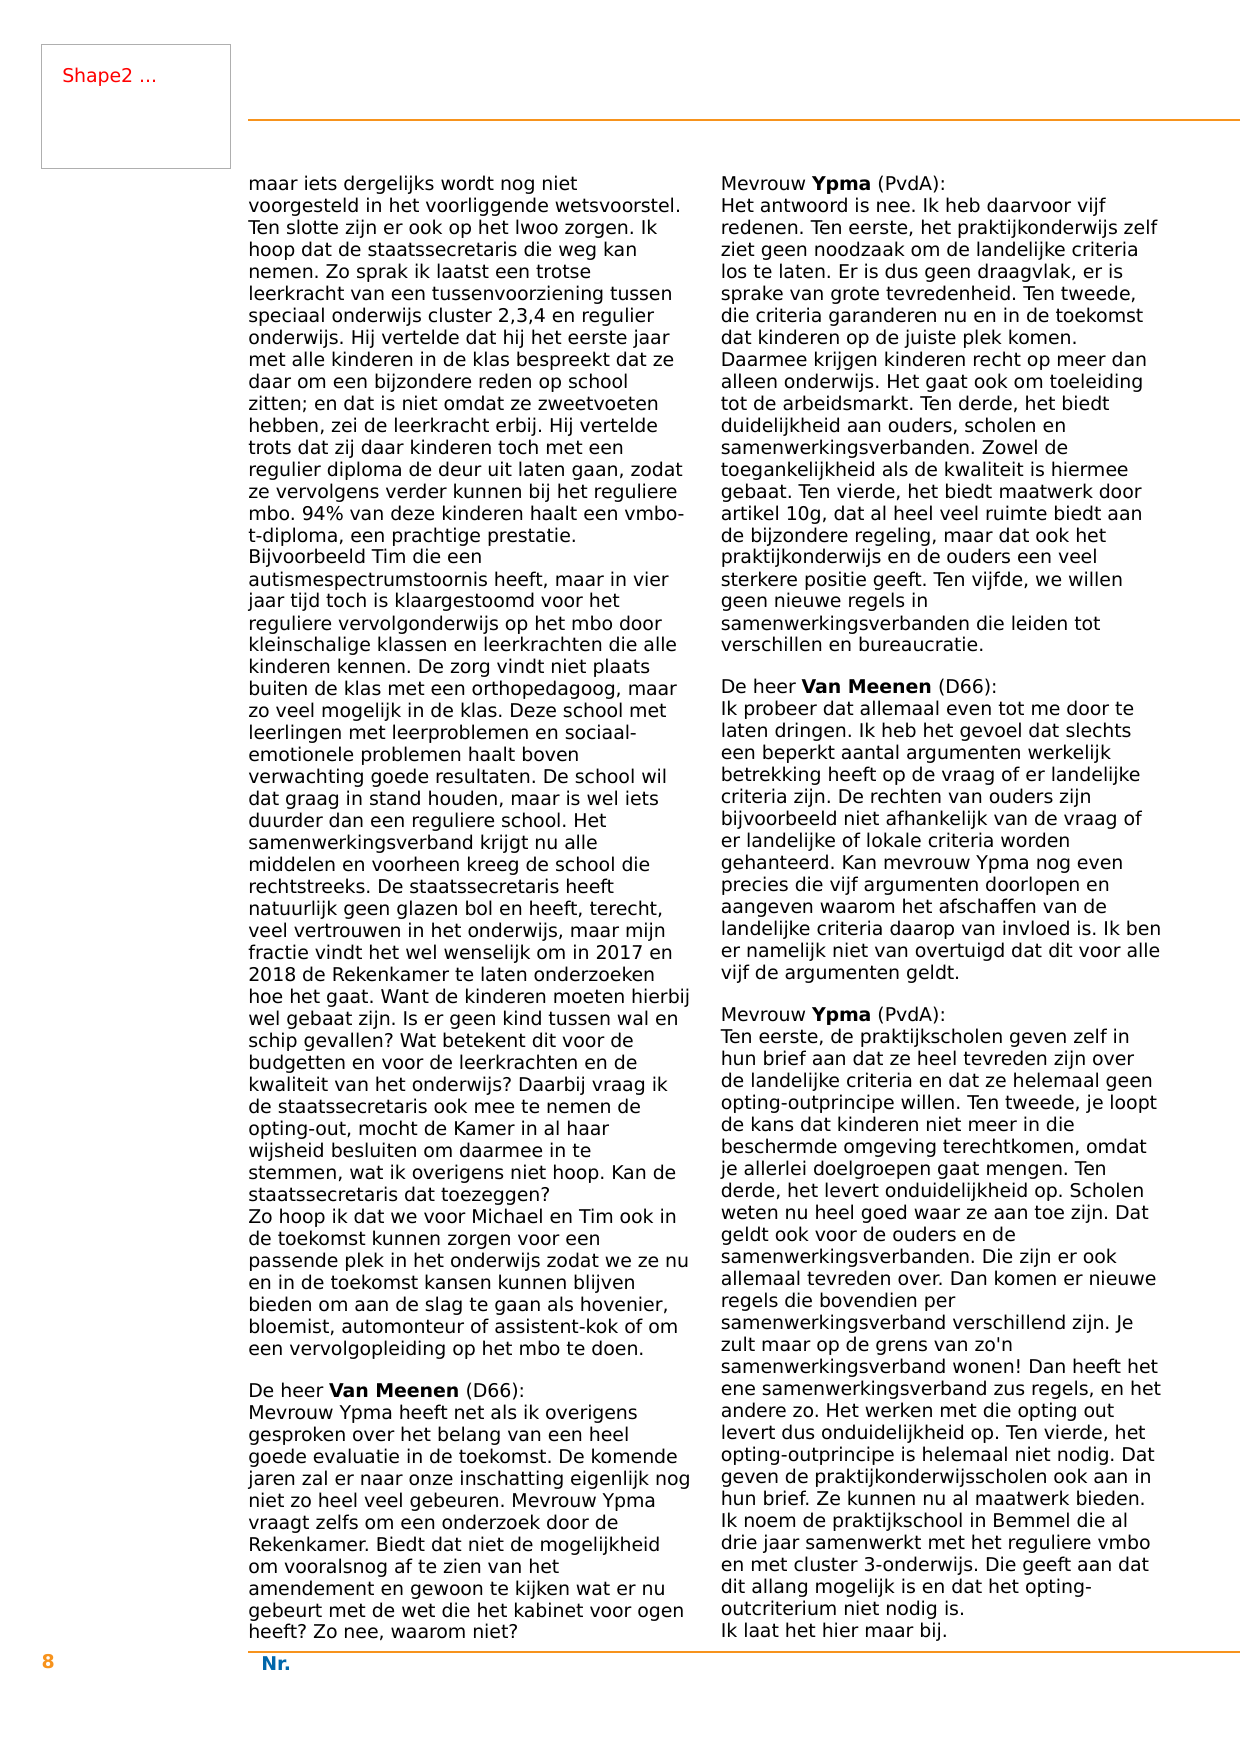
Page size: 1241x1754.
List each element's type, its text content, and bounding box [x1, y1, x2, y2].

text Ten eerste, de praktijkscholen geven zelf in hun brief aan dat ze heel tevreden zijn over de landelijke criteria en dat ze helemaal geen opting-outprincipe willen. Ten tweede, je loopt de kans dat kinderen niet meer in die beschermde omgeving terechtkomen, omdat je allerlei doelgroepen gaat mengen. Ten derde, het levert onduidelijkheid op. Scholen weten nu heel goed waar ze aan toe zijn. Dat geldt ook voor de ouders en de samenwerkingsverbanden. Die zijn er ook allemaal tevreden over. Dan komen er nieuwe regels die bovendien per samenwerkingsverband verschillend zijn. Je zult maar op de grens van zo'n samenwerkingsverband wonen! Dan heeft het ene samenwerkingsverband zus regels, en het andere zo. Het werken met die opting out levert dus onduidelijkheid op. Ten vierde, het opting-outprincipe is helemaal niet nodig. Dat geven de praktijkonderwijsscholen ook aan in hun brief. Ze kunnen nu al maatwerk bieden. Ik noem de praktijkschool in Bemmel die al drie jaar samenwerkt met het reguliere vmbo en met cluster 3-onderwijs. Die geeft aan dat dit allang mogelijk is en dat het opting-outcriterium niet nodig is. [721, 1026, 1163, 1619]
text Ten slotte zijn er ook op het lwoo zorgen. Ik hoop dat de staatssecretaris die weg kan nemen. Zo sprak ik laatst een trotse leerkracht van een tussenvoorziening tussen speciaal onderwijs cluster 2,3,4 en regulier onderwijs. Hij vertelde dat hij het eerste jaar met alle kinderen in de klas bespreekt dat ze daar om een bijzondere reden op school zitten; en dat is niet omdat ze zweetvoeten hebben, zei de leerkracht erbij. Hij vertelde trots dat zij daar kinderen toch met een regulier diploma de deur uit laten gaan, zodat ze vervolgens verder kunnen bij het reguliere mbo. 94% van deze kinderen haalt een vmbo-t-diploma, een prachtige prestatie. Bijvoorbeeld Tim die een autismespectrumstoornis heeft, maar in vier jaar tijd toch is klaargestoomd voor het reguliere vervolgonderwijs op het mbo door kleinschalige klassen en leerkrachten die alle kinderen kennen. De zorg vindt niet plaats buiten de klas met een orthopedagoog, maar zo veel mogelijk in de klas. Deze school met leerlingen met leerproblemen en sociaal-emotionele problemen haalt boven verwachting goede resultaten. De school wil dat graag in stand houden, maar is wel iets duurder dan een reguliere school. Het samenwerkingsverband krijgt nu alle middelen en voorheen kreeg de school die rechtstreeks. De staatssecretaris heeft natuurlijk geen glazen bol en heeft, terecht, veel vertrouwen in het onderwijs, maar mijn fractie vindt het wel wenselijk om in 2017 en 2018 de Rekenkamer te laten onderzoeken hoe het gaat. Want de kinderen moeten hierbij wel gebaat zijn. Is er geen kind tussen wal en schip gevallen? Wat betekent dit voor de budgetten en voor de leerkrachten en de kwaliteit van het onderwijs? Daarbij vraag ik de staatssecretaris ook mee te nemen de opting-out, mocht de Kamer in al haar wijsheid besluiten om daarmee in te stemmen, wat ik overigens niet hoop. Kan de staatssecretaris dat toezeggen? [248, 217, 691, 1206]
text De heer Van Meenen (D66): [248, 1380, 691, 1402]
text Mevrouw Ypma (PvdA): [721, 173, 1163, 195]
text Mevrouw Ypma heeft net als ik overigens gesproken over het belang van een heel goede evaluatie in de toekomst. De komende jaren zal er naar onze inschatting eigenlijk nog niet zo heel veel gebeuren. Mevrouw Ypma vraagt zelfs om een onderzoek door de Rekenkamer. Biedt dat niet de mogelijkheid om vooralsnog af te zien van het amendement en gewoon te kijken wat er nu gebeurt met de wet die het kabinet voor ogen heeft? Zo nee, waarom niet? [248, 1402, 691, 1643]
text Het antwoord is nee. Ik heb daarvoor vijf redenen. Ten eerste, het praktijkonderwijs zelf ziet geen noodzaak om de landelijke criteria los te laten. Er is dus geen draagvlak, er is sprake van grote tevredenheid. Ten tweede, die criteria garanderen nu en in de toekomst dat kinderen op de juiste plek komen. Daarmee krijgen kinderen recht op meer dan alleen onderwijs. Het gaat ook om toeleiding tot de arbeidsmarkt. Ten derde, het biedt duidelijkheid aan ouders, scholen en samenwerkingsverbanden. Zowel de toegankelijkheid als de kwaliteit is hiermee gebaat. Ten vierde, het biedt maatwerk door artikel 10g, dat al heel veel ruimte biedt aan de bijzondere regeling, maar dat ook het praktijkonderwijs en de ouders een veel sterkere positie geeft. Ten vijfde, we willen geen nieuwe regels in samenwerkingsverbanden die leiden tot verschillen en bureaucratie. [721, 195, 1163, 656]
text De heer Van Meenen (D66): [721, 676, 1163, 698]
text Ik probeer dat allemaal even tot me door te laten dringen. Ik heb het gevoel dat slechts een beperkt aantal argumenten werkelijk betrekking heeft op de vraag of er landelijke criteria zijn. De rechten van ouders zijn bijvoorbeeld niet afhankelijk van de vraag of er landelijke of lokale criteria worden gehanteerd. Kan mevrouw Ypma nog even precies die vijf argumenten doorlopen en aangeven waarom het afschaffen van de landelijke criteria daarop van invloed is. Ik ben er namelijk niet van overtuigd dat dit voor alle vijf de argumenten geldt. [721, 698, 1163, 984]
text Ik laat het hier maar bij. [721, 1619, 1163, 1641]
text maar iets dergelijks wordt nog niet voorgesteld in het voorliggende wetsvoorstel. [248, 173, 691, 217]
text Mevrouw Ypma (PvdA): [721, 1004, 1163, 1026]
text Zo hoop ik dat we voor Michael en Tim ook in de toekomst kunnen zorgen voor een passende plek in het onderwijs zodat we ze nu en in de toekomst kansen kunnen blijven bieden om aan de slag te gaan als hovenier, bloemist, automonteur of assistent-kok of om een vervolgopleiding op het mbo te doen. [248, 1206, 691, 1360]
